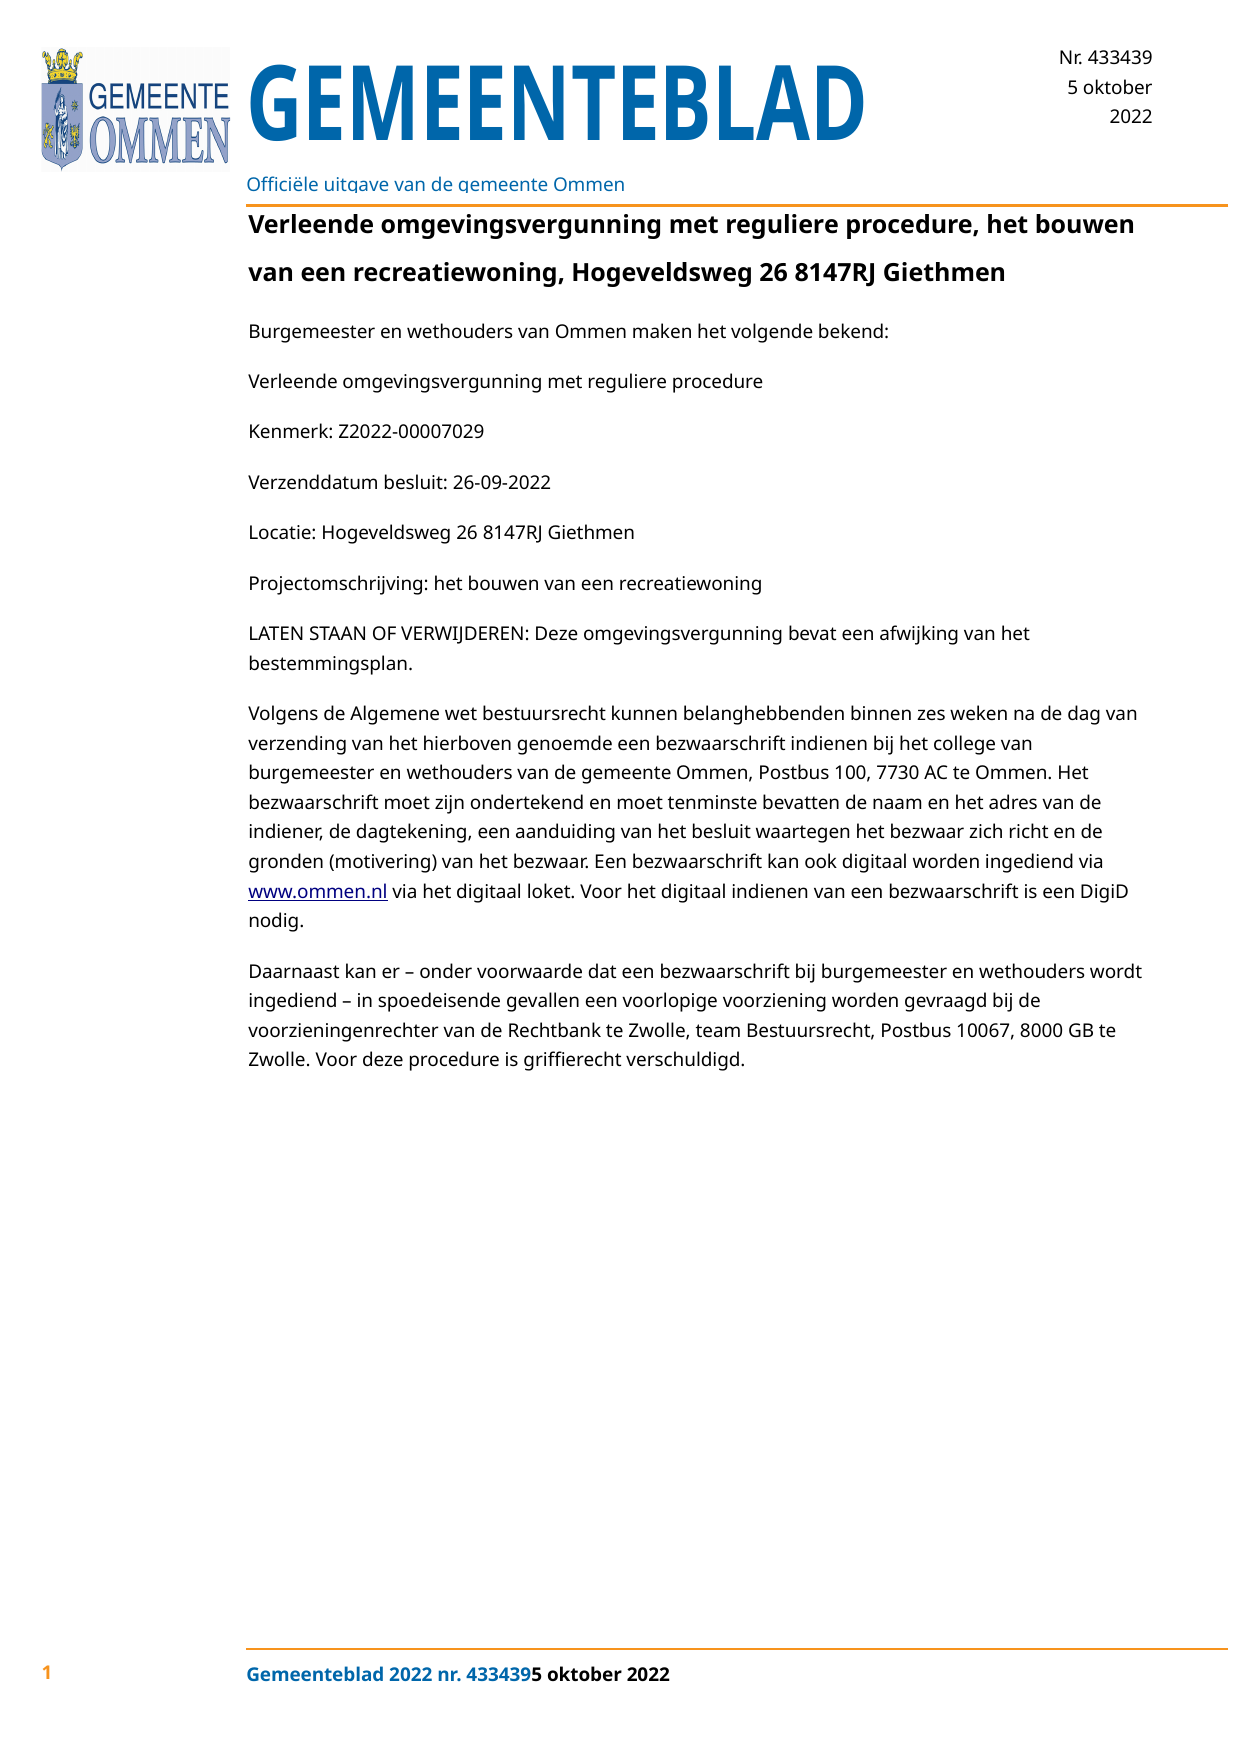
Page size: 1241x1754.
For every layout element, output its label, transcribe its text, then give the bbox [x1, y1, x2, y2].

text LATEN STAAN OF VERWIJDEREN: Deze omgevingsvergunning bevat een afwijking van het bestemmingsplan. [248, 620, 1152, 676]
text Verzenddatum besluit: 26-09-2022 [248, 469, 1152, 495]
text Locatie: Hogeveldsweg 26 8147RJ Giethmen [248, 519, 1152, 545]
picture [41, 47, 231, 172]
text Verleende omgevingsvergunning met reguliere procedure [248, 368, 1152, 394]
text Daarnaast kan er – onder voorwaarde dat een bezwaarschrift bij burgemeester en wethouders wordt ingediend – in spoedeisende gevallen een voorlopige voorziening worden gevraagd bij de voorzieningenrechter van de Rechtbank te Zwolle, team Bestuursrecht, Postbus 10067, 8000 GB te Zwolle. Voor deze procedure is griffierecht verschuldigd. [248, 958, 1152, 1072]
text Verleende omgevingsvergunning met reguliere procedure, het bouwen van een recreatiewoning, Hogeveldsweg 26 8147RJ Giethmen [248, 207, 1152, 288]
text Kenmerk: Z2022-00007029 [248, 419, 1152, 444]
text Volgens de Algemene wet bestuursrecht kunnen belanghebbenden binnen zes weken na de dag van verzending van het hierboven genoemde een bezwaarschrift indienen bij het college van burgemeester en wethouders van de gemeente Ommen, Postbus 100, 7730 AC te Ommen. Het bezwaarschrift moet zijn ondertekend en moet tenminste bevatten de naam en het adres van de indiener, de dagtekening, een aanduiding van het besluit waartegen het bezwaar zich richt en de gronden (motivering) van het bezwaar. Een bezwaarschrift kan ook digitaal worden ingediend via www.ommen.nl via het digitaal loket. Voor het digitaal indienen van een bezwaarschrift is een DigiD nodig. [248, 700, 1152, 933]
text Projectomschrijving: het bouwen van een recreatiewoning [248, 570, 1152, 596]
text Burgemeester en wethouders van Ommen maken het volgende bekend: [248, 318, 1152, 344]
